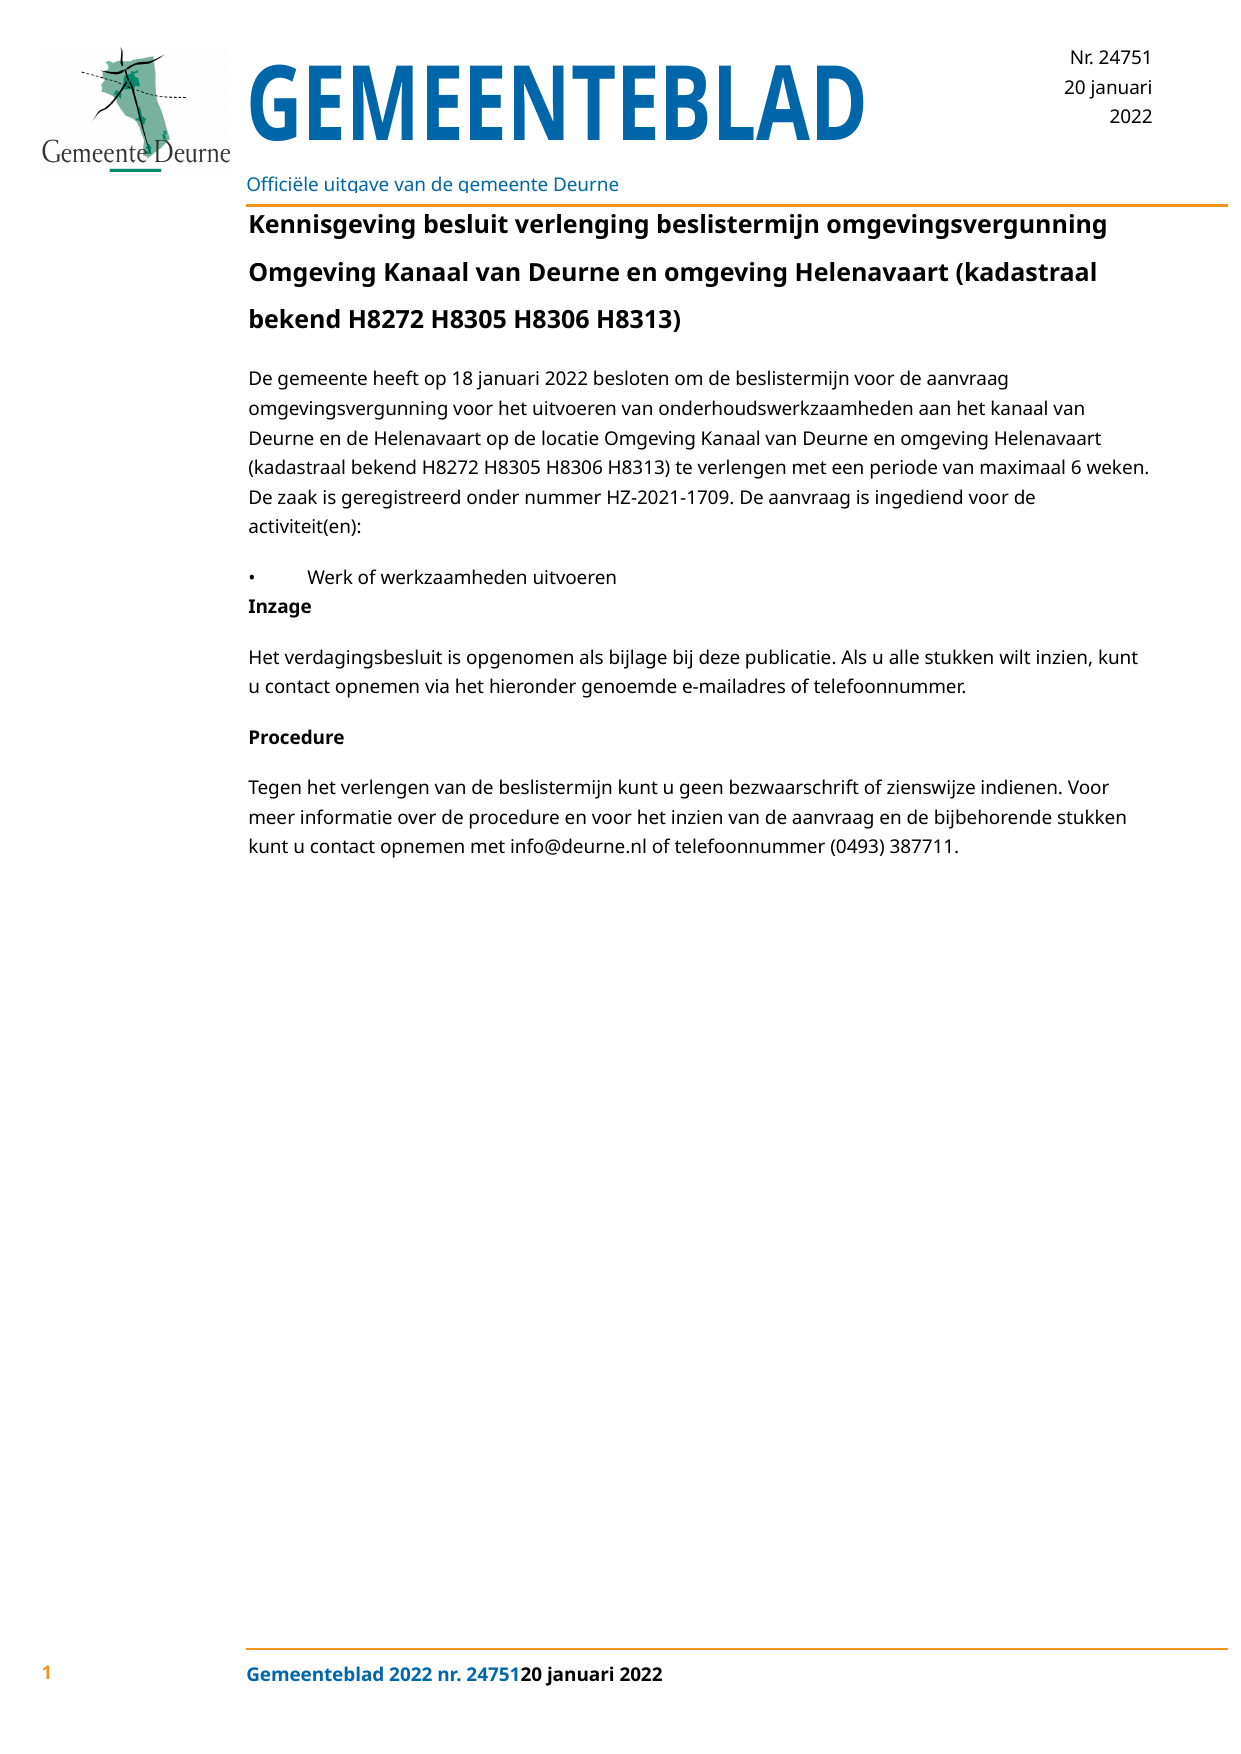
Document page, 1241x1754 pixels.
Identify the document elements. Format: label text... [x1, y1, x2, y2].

list Werk of werkzaamheden uitvoeren [248, 564, 1152, 589]
text Inzage [248, 593, 1152, 619]
text De gemeente heeft op 18 januari 2022 besloten om de beslistermijn voor de aanvraag omgevingsvergunning voor het uitvoeren van onderhoudswerkzaamheden aan het kanaal van Deurne en de Helenavaart op de locatie Omgeving Kanaal van Deurne en omgeving Helenavaart (kadastraal bekend H8272 H8305 H8306 H8313) te verlengen met een periode van maximaal 6 weken. De zaak is geregistreerd onder nummer HZ-2021-1709. De aanvraag is ingediend voor de activiteit(en): [248, 366, 1152, 539]
text Het verdagingsbesluit is opgenomen als bijlage bij deze publicatie. Als u alle stukken wilt inzien, kunt u contact opnemen via het hieronder genoemde e-mailadres of telefoonnummer. [248, 644, 1152, 699]
text Procedure [248, 724, 1152, 749]
text Tegen het verlengen van de beslistermijn kunt u geen bezwaarschrift of zienswijze indienen. Voor meer informatie over de procedure en voor het inzien van de aanvraag en de bijbehorende stukken kunt u contact opnemen met info@deurne.nl of telefoonnummer (0493) 387711. [248, 774, 1152, 859]
text Kennisgeving besluit verlenging beslistermijn omgevingsvergunning Omgeving Kanaal van Deurne en omgeving Helenavaart (kadastraal bekend H8272 H8305 H8306 H8313) [248, 207, 1152, 336]
picture [41, 47, 231, 172]
